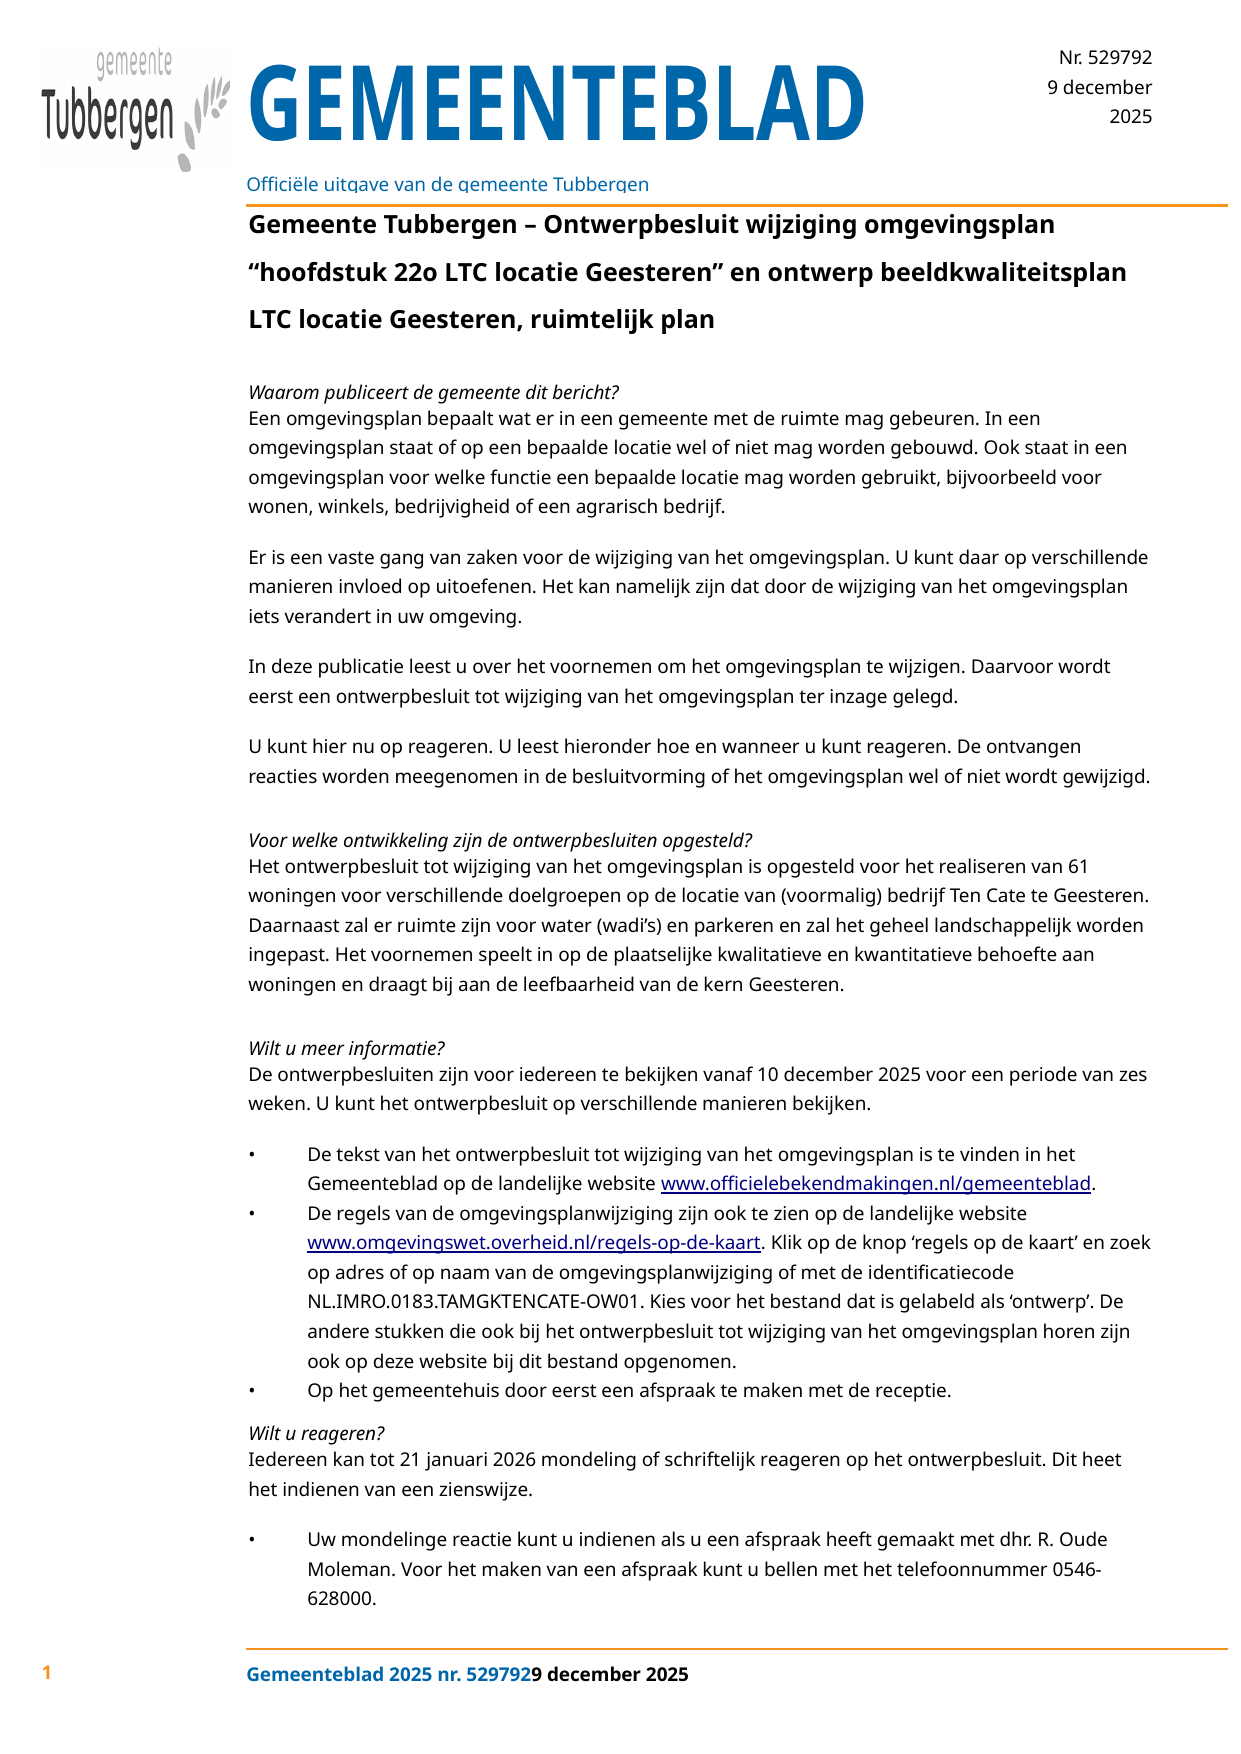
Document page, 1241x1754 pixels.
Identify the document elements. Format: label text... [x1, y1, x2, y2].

text Gemeente Tubbergen – Ontwerpbesluit wijziging omgevingsplan “hoofdstuk 22o LTC locatie Geesteren” en ontwerp beeldkwaliteitsplan LTC locatie Geesteren, ruimtelijk plan [248, 207, 1152, 336]
text Een omgevingsplan bepaalt wat er in een gemeente met de ruimte mag gebeuren. In een omgevingsplan staat of op een bepaalde locatie wel of niet mag worden gebouwd. Ook staat in een omgevingsplan voor welke functie een bepaalde locatie mag worden gebruikt, bijvoorbeeld voor wonen, winkels, bedrijvigheid of een agrarisch bedrijf. [248, 405, 1152, 519]
list De tekst van het ontwerpbesluit tot wijziging van het omgevingsplan is te vinden in het Gemeenteblad op de landelijke website www.officielebekendmakingen.nl/gemeenteblad. [248, 1141, 1152, 1196]
text De ontwerpbesluiten zijn voor iedereen te bekijken vanaf 10 december 2025 voor een periode van zes weken. U kunt het ontwerpbesluit op verschillende manieren bekijken. [248, 1061, 1152, 1116]
text Voor welke ontwikkeling zijn de ontwerpbesluiten opgesteld? [248, 827, 1152, 853]
text Wilt u meer informatie? [248, 1035, 1152, 1061]
list Uw mondelinge reactie kunt u indienen als u een afspraak heeft gemaakt met dhr. R. Oude Moleman. Voor het maken van een afspraak kunt u bellen met het telefoonnummer 0546-628000. [248, 1526, 1152, 1611]
list De regels van de omgevingsplanwijziging zijn ook te zien op de landelijke website www.omgevingswet.overheid.nl/regels-op-de-kaart. Klik op de knop ‘regels op de kaart’ en zoek op adres of op naam van de omgevingsplanwijziging of met de identificatiecode NL.IMRO.0183.TAMGKTENCATE-OW01. Kies voor het bestand dat is gelabeld als ‘ontwerp’. De andere stukken die ook bij het ontwerpbesluit tot wijziging van het omgevingsplan horen zijn ook op deze website bij dit bestand opgenomen. [248, 1200, 1152, 1374]
text U kunt hier nu op reageren. U leest hieronder hoe en wanneer u kunt reageren. De ontvangen reacties worden meegenomen in de besluitvorming of het omgevingsplan wel of niet wordt gewijzigd. [248, 733, 1152, 789]
text Wilt u reageren? [248, 1421, 1152, 1446]
picture [41, 47, 231, 172]
text Iedereen kan tot 21 januari 2026 mondeling of schriftelijk reageren op het ontwerpbesluit. Dit heet het indienen van een zienswijze. [248, 1446, 1152, 1502]
text Het ontwerpbesluit tot wijziging van het omgevingsplan is opgesteld voor het realiseren van 61 woningen voor verschillende doelgroepen op de locatie van (voormalig) bedrijf Ten Cate te Geesteren. Daarnaast zal er ruimte zijn voor water (wadi’s) en parkeren en zal het geheel landschappelijk worden ingepast. Het voornemen speelt in op de plaatselijke kwalitatieve en kwantitatieve behoefte aan woningen en draagt bij aan de leefbaarheid van de kern Geesteren. [248, 853, 1152, 997]
text In deze publicatie leest u over het voornemen om het omgevingsplan te wijzigen. Daarvoor wordt eerst een ontwerpbesluit tot wijziging van het omgevingsplan ter inzage gelegd. [248, 653, 1152, 709]
list Op het gemeentehuis door eerst een afspraak te maken met de receptie. [248, 1377, 1152, 1403]
text Er is een vaste gang van zaken voor de wijziging van het omgevingsplan. U kunt daar op verschillende manieren invloed op uitoefenen. Het kan namelijk zijn dat door de wijziging van het omgevingsplan iets verandert in uw omgeving. [248, 544, 1152, 629]
text Waarom publiceert de gemeente dit bericht? [248, 379, 1152, 405]
